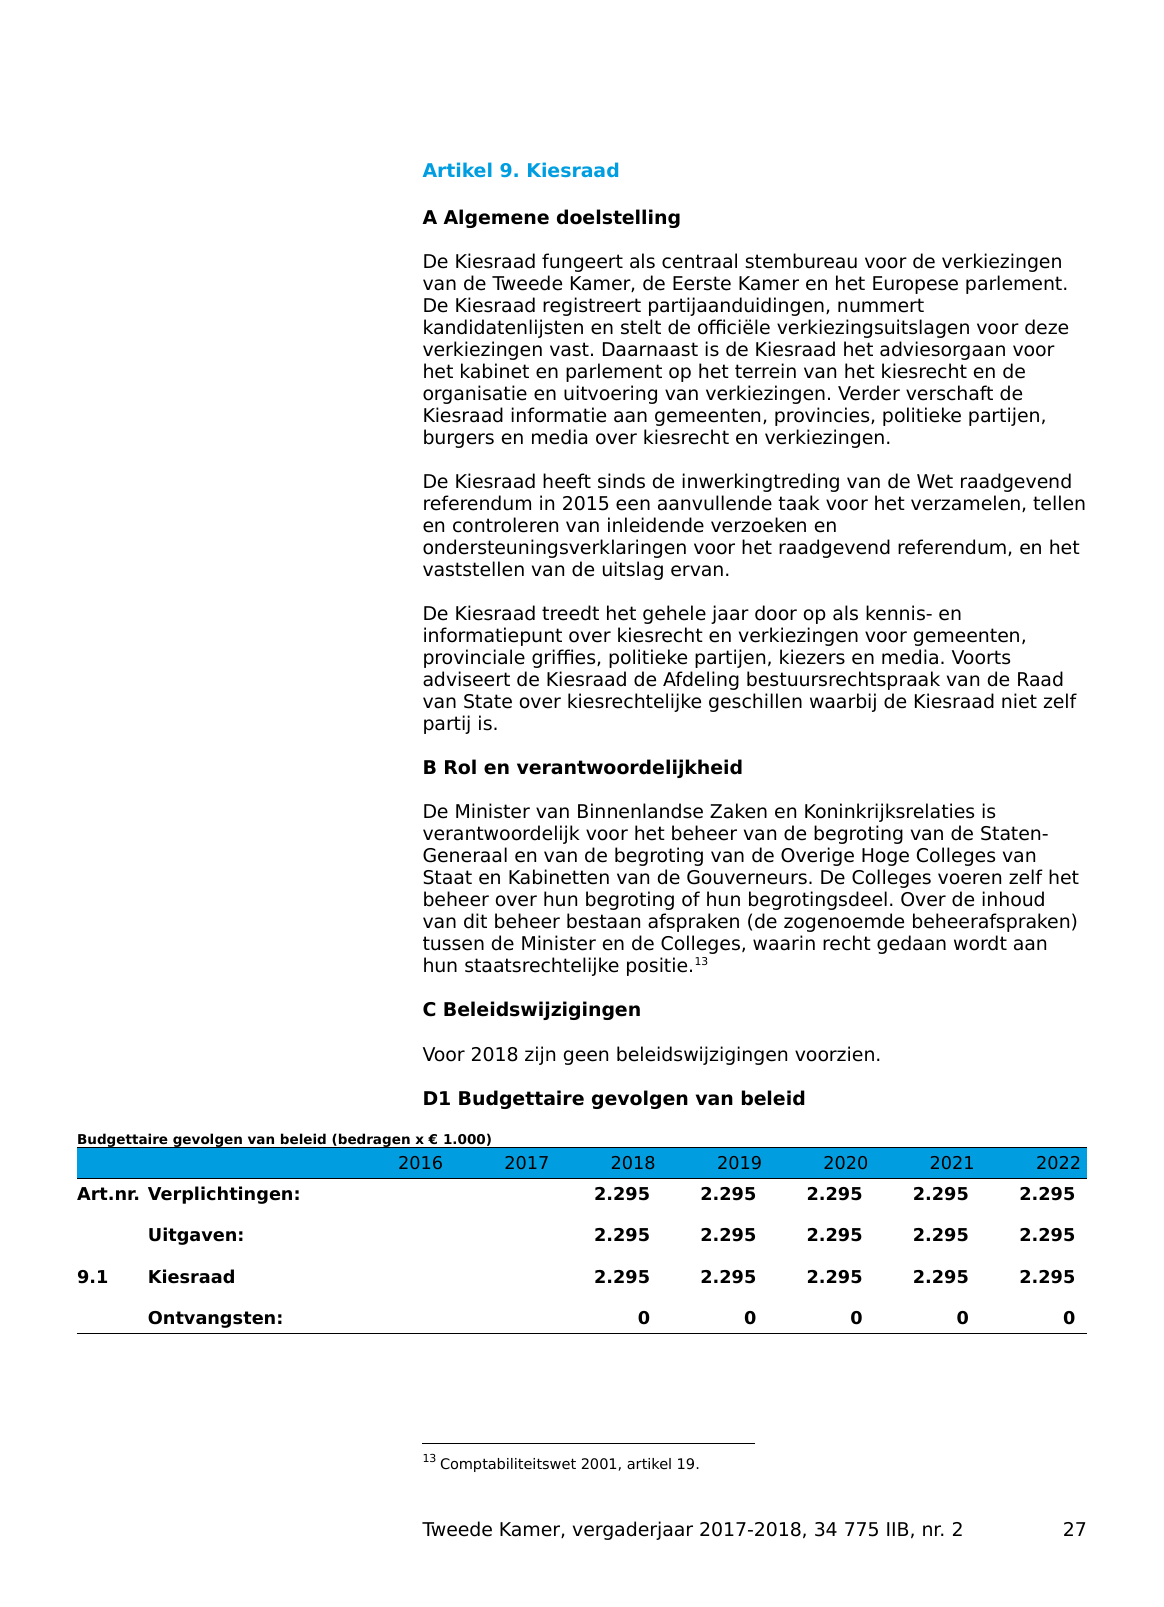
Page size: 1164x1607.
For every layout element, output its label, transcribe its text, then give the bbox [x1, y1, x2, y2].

text Voor 2018 zijn geen beleidswijzigingen voorzien. [422, 1043, 1087, 1066]
table_cell 2.295 [661, 1225, 768, 1246]
subtitle A Algemene doelstelling [422, 207, 1087, 229]
table_cell [661, 1205, 768, 1225]
table_cell 0 [980, 1308, 1087, 1333]
table_cell Art.nr. [77, 1179, 142, 1205]
text De Kiesraad heeft sinds de inwerkingtreding van de Wet raadgevend referendum in 2015 een aanvullende taak voor het verzamelen, tellen en controleren van inleidende verzoeken en ondersteuningsverklaringen voor het raadgevend referendum, en het vaststellen van de uitslag ervan. [422, 471, 1087, 581]
table_cell [661, 1287, 768, 1308]
table_cell [555, 1246, 661, 1267]
table_cell 2.295 [661, 1267, 768, 1287]
table_cell 2.295 [874, 1267, 980, 1287]
table_cell Kiesraad [142, 1267, 342, 1287]
table_cell 2.295 [768, 1225, 874, 1246]
table_cell [980, 1205, 1087, 1225]
table_cell [343, 1287, 449, 1308]
table_cell [343, 1246, 449, 1267]
table_cell [343, 1267, 449, 1287]
table_cell [768, 1287, 874, 1308]
table_cell [874, 1205, 980, 1225]
table_cell [449, 1225, 555, 1246]
table_cell [343, 1205, 449, 1225]
table_cell 2.295 [661, 1179, 768, 1205]
table_cell 2018 [555, 1148, 661, 1178]
table_cell 2017 [449, 1148, 555, 1178]
subtitle Artikel 9. Kiesraad [422, 160, 1087, 182]
table_cell [980, 1287, 1087, 1308]
table_cell 2.295 [555, 1267, 661, 1287]
table_cell 2019 [661, 1148, 768, 1178]
table_cell [77, 1225, 142, 1246]
table_cell [874, 1287, 980, 1308]
table_cell [980, 1246, 1087, 1267]
table_cell Uitgaven: [142, 1225, 342, 1246]
table_cell [142, 1205, 342, 1225]
table_cell 2016 [343, 1148, 449, 1178]
table_cell Ontvangsten: [142, 1308, 342, 1333]
table_cell [142, 1246, 342, 1267]
subtitle C Beleidswijzigingen [422, 999, 1087, 1021]
table_cell [343, 1308, 449, 1333]
table_cell 9.1 [77, 1267, 142, 1287]
table_cell 2022 [980, 1148, 1087, 1178]
text De Kiesraad treedt het gehele jaar door op als kennis- en informatiepunt over kiesrecht en verkiezingen voor gemeenten, provinciale griffies, politieke partijen, kiezers en media. Voorts adviseert de Kiesraad de Afdeling bestuursrechtspraak van de Raad van State over kiesrechtelijke geschillen waarbij de Kiesraad niet zelf partij is. [422, 603, 1087, 735]
table_cell 2.295 [980, 1267, 1087, 1287]
table_cell [449, 1205, 555, 1225]
table_header Budgettaire gevolgen van beleid (bedragen x € 1.000) [77, 1132, 1087, 1147]
table_cell 2.295 [874, 1225, 980, 1246]
table_cell [555, 1287, 661, 1308]
text De Kiesraad fungeert als centraal stembureau voor de verkiezingen van de Tweede Kamer, de Eerste Kamer en het Europese parlement. De Kiesraad registreert partijaanduidingen, nummert kandidatenlijsten en stelt de officiële verkiezingsuitslagen voor deze verkiezingen vast. Daarnaast is de Kiesraad het adviesorgaan voor het kabinet en parlement op het terrein van het kiesrecht en de organisatie en uitvoering van verkiezingen. Verder verschaft de Kiesraad informatie aan gemeenten, provincies, politieke partijen, burgers en media over kiesrecht en verkiezingen. [422, 251, 1087, 449]
text De Minister van Binnenlandse Zaken en Koninkrijksrelaties is verantwoordelijk voor het beheer van de begroting van de Staten-Generaal en van de begroting van de Overige Hoge Colleges van Staat en Kabinetten van de Gouverneurs. De Colleges voeren zelf het beheer over hun begroting of hun begrotingsdeel. Over de inhoud van dit beheer bestaan afspraken (de zogenoemde beheerafspraken) tussen de Minister en de Colleges, waarin recht gedaan wordt aan hun staatsrechtelijke positie. [422, 801, 1087, 977]
table_cell 0 [661, 1308, 768, 1333]
table_cell [77, 1246, 142, 1267]
table_cell [77, 1205, 142, 1225]
table_cell [874, 1246, 980, 1267]
table_cell [142, 1148, 342, 1178]
table_cell [449, 1308, 555, 1333]
text Comptabiliteitswet 2001, artikel 19. [422, 1452, 1087, 1474]
table_cell [661, 1246, 768, 1267]
table_cell [449, 1246, 555, 1267]
table_cell 2.295 [768, 1267, 874, 1287]
table_cell [77, 1148, 142, 1178]
table_cell [142, 1287, 342, 1308]
table_cell [343, 1179, 449, 1205]
table_cell 2020 [768, 1148, 874, 1178]
table_cell 2.295 [980, 1225, 1087, 1246]
table_cell 2.295 [555, 1225, 661, 1246]
table_cell [768, 1246, 874, 1267]
table_cell [555, 1205, 661, 1225]
table_cell [449, 1267, 555, 1287]
table_cell 2.295 [555, 1179, 661, 1205]
table_cell [343, 1225, 449, 1246]
table_cell 0 [555, 1308, 661, 1333]
table_cell 2.295 [980, 1179, 1087, 1205]
table_cell [449, 1287, 555, 1308]
table_cell 2.295 [768, 1179, 874, 1205]
table_cell Verplichtingen: [142, 1179, 342, 1205]
table_cell [768, 1205, 874, 1225]
table_cell [77, 1287, 142, 1308]
table_cell 2.295 [874, 1179, 980, 1205]
table_cell [77, 1308, 142, 1333]
subtitle B Rol en verantwoordelijkheid [422, 757, 1087, 779]
table_cell 0 [768, 1308, 874, 1333]
table_cell [449, 1179, 555, 1205]
subtitle D1 Budgettaire gevolgen van beleid [422, 1088, 1087, 1110]
table_cell 0 [874, 1308, 980, 1333]
table_cell 2021 [874, 1148, 980, 1178]
